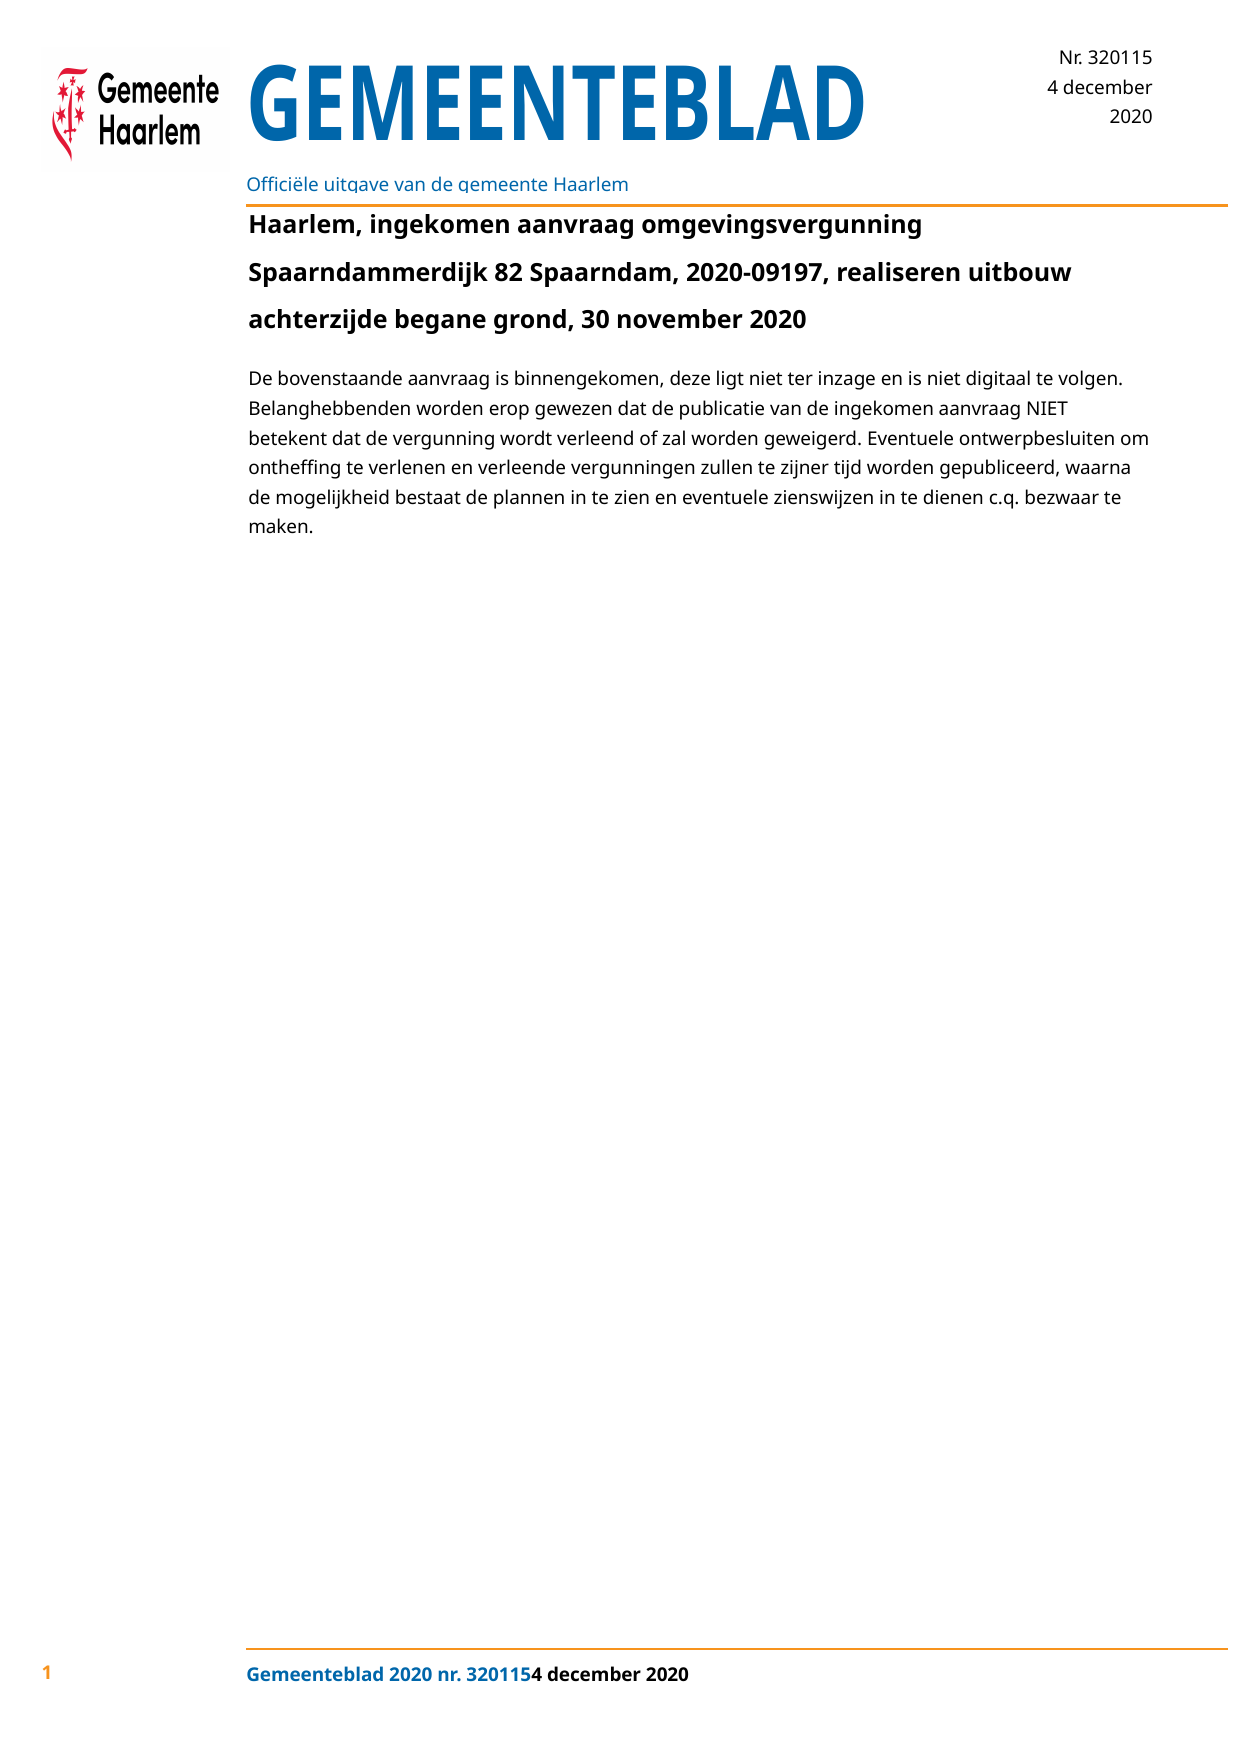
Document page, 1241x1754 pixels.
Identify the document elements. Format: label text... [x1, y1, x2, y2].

text De bovenstaande aanvraag is binnengekomen, deze ligt niet ter inzage en is niet digitaal te volgen. Belanghebbenden worden erop gewezen dat de publicatie van de ingekomen aanvraag NIET betekent dat de vergunning wordt verleend of zal worden geweigerd. Eventuele ontwerpbesluiten om ontheffing te verlenen en verleende vergunningen zullen te zijner tijd worden gepubliceerd, waarna de mogelijkheid bestaat de plannen in te zien en eventuele zienswijzen in te dienen c.q. bezwaar te maken. [248, 366, 1152, 539]
picture [41, 47, 231, 172]
text Haarlem, ingekomen aanvraag omgevingsvergunning Spaarndammerdijk 82 Spaarndam, 2020-09197, realiseren uitbouw achterzijde begane grond, 30 november 2020 [248, 207, 1152, 336]
